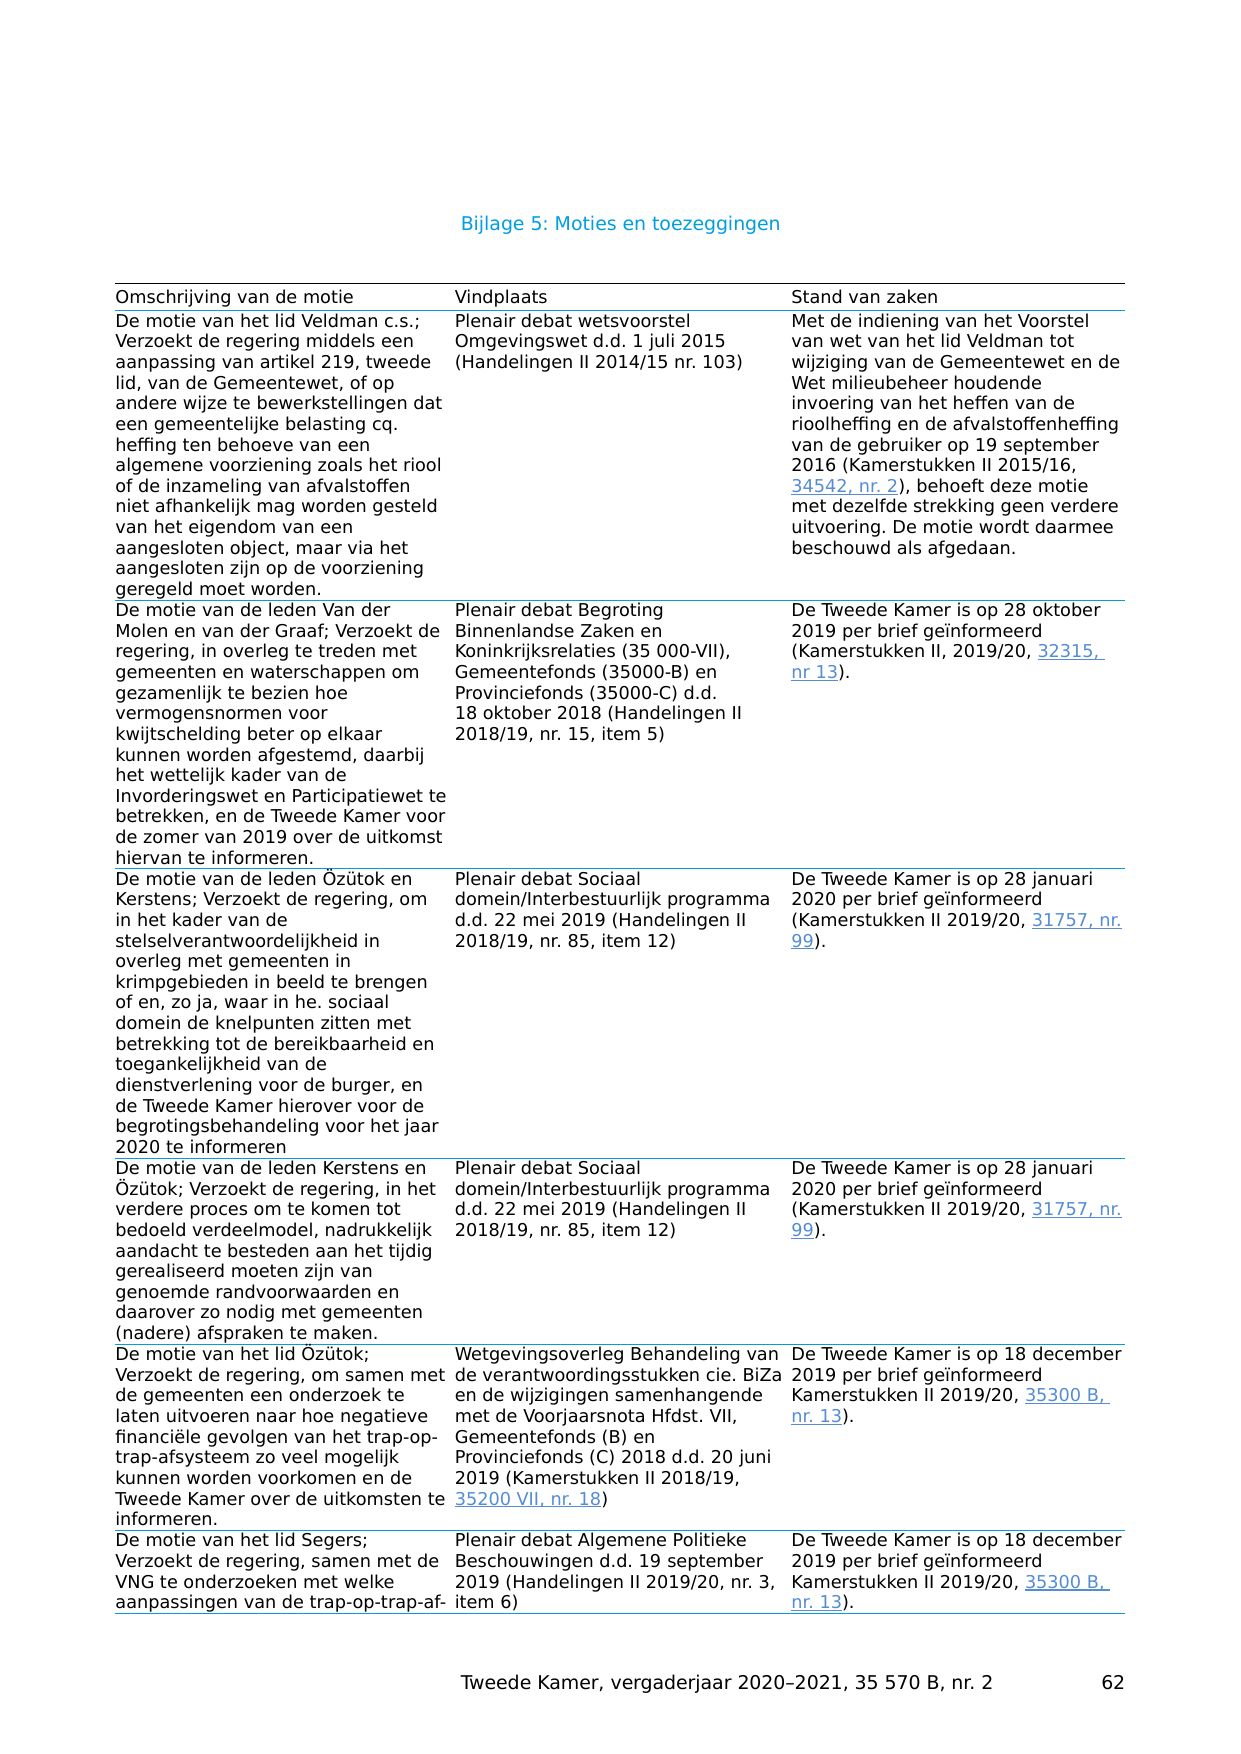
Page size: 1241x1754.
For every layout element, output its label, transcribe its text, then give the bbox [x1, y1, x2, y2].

table_cell Wetgevingsoverleg Behandeling van de verantwoordingsstukken cie. BiZa en de wijzigingen samenhangende met de Voorjaarsnota Hfdst. VII, Gemeentefonds (B) en Provinciefonds (C) 2018 d.d. 20 juni 2019 (Kamerstukken II 2018/19, 35200 VII, nr. 18) [452, 1345, 788, 1530]
table_cell Vindplaats [452, 284, 788, 310]
table_cell De motie van het lid Özütok; Verzoekt de regering, om samen met de gemeenten een onderzoek te laten uitvoeren naar hoe negatieve financiële gevolgen van het trap-op-trap-afsysteem zo veel mogelijk kunnen worden voorkomen en de Tweede Kamer over de uitkomsten te informeren. [115, 1345, 452, 1530]
table_cell De motie van het lid Veldman c.s.; Verzoekt de regering middels een aanpassing van artikel 219, tweede lid, van de Gemeentewet, of op andere wijze te bewerkstellingen dat een gemeentelijke belasting cq. heffing ten behoeve van een algemene voorziening zoals het riool of de inzameling van afvalstoffen niet afhankelijk mag worden gesteld van het eigendom van een aangesloten object, maar via het aangesloten zijn op de voorziening geregeld moet worden. [115, 311, 452, 599]
title Bijlage 5: Moties en toezeggingen [461, 213, 1125, 235]
table_cell De Tweede Kamer is op 28 januari 2020 per brief geïnformeerd (Kamerstukken II 2019/20, 31757, nr. 99). [788, 1159, 1125, 1344]
table_cell De motie van de leden Özütok en Kerstens; Verzoekt de regering, om in het kader van de stelselverantwoordelijkheid in overleg met gemeenten in krimpgebieden in beeld te brengen of en, zo ja, waar in he. sociaal domein de knelpunten zitten met betrekking tot de bereikbaarheid en toegankelijkheid van de dienstverlening voor de burger, en de Tweede Kamer hierover voor de begrotingsbehandeling voor het jaar 2020 te informeren [115, 869, 452, 1157]
table_cell De motie van het lid Segers; Verzoekt de regering, samen met de VNG te onderzoeken met welke aanpassingen van de trap-op-trap-af- [115, 1531, 452, 1613]
table_cell Plenair debat Sociaal domein/Interbestuurlijk programma d.d. 22 mei 2019 (Handelingen II 2018/19, nr. 85, item 12) [452, 1159, 788, 1344]
table_cell Omschrijving van de motie [115, 284, 452, 310]
table_cell De Tweede Kamer is op 18 december 2019 per brief geïnformeerd Kamerstukken II 2019/20, 35300 B, nr. 13). [788, 1345, 1125, 1530]
table_cell De Tweede Kamer is op 28 oktober 2019 per brief geïnformeerd (Kamerstukken II, 2019/20, 32315, nr 13). [788, 601, 1125, 868]
table_cell Plenair debat wetsvoorstel Omgevingswet d.d. 1 juli 2015 (Handelingen II 2014/15 nr. 103) [452, 311, 788, 599]
table_cell De motie van de leden Van der Molen en van der Graaf; Verzoekt de regering, in overleg te treden met gemeenten en waterschappen om gezamenlijk te bezien hoe vermogensnormen voor kwijtschelding beter op elkaar kunnen worden afgestemd, daarbij het wettelijk kader van de Invorderingswet en Participatiewet te betrekken, en de Tweede Kamer voor de zomer van 2019 over de uitkomst hiervan te informeren. [115, 601, 452, 868]
table_cell De Tweede Kamer is op 18 december 2019 per brief geïnformeerd Kamerstukken II 2019/20, 35300 B, nr. 13). [788, 1531, 1125, 1613]
table_cell De Tweede Kamer is op 28 januari 2020 per brief geïnformeerd (Kamerstukken II 2019/20, 31757, nr. 99). [788, 869, 1125, 1157]
table_cell Plenair debat Sociaal domein/Interbestuurlijk programma d.d. 22 mei 2019 (Handelingen II 2018/19, nr. 85, item 12) [452, 869, 788, 1157]
table_cell Stand van zaken [788, 284, 1125, 310]
table_header Tabel 14 Door de Staten-Generaal aanvaarde moties die zijn afgerond (stand per 30 juni 2020) [115, 258, 1125, 283]
table_cell Plenair debat Begroting Binnenlandse Zaken en Koninkrijksrelaties (35 000-VII), Gemeentefonds (35000-B) en Provinciefonds (35000-C) d.d. 18 oktober 2018 (Handelingen II 2018/19, nr. 15, item 5) [452, 601, 788, 868]
table_cell Plenair debat Algemene Politieke Beschouwingen d.d. 19 september 2019 (Handelingen II 2019/20, nr. 3, item 6) [452, 1531, 788, 1613]
table_cell De motie van de leden Kerstens en Özütok; Verzoekt de regering, in het verdere proces om te komen tot bedoeld verdeelmodel, nadrukkelijk aandacht te besteden aan het tijdig gerealiseerd moeten zijn van genoemde randvoorwaarden en daarover zo nodig met gemeenten (nadere) afspraken te maken. [115, 1159, 452, 1344]
table_cell Met de indiening van het Voorstel van wet van het lid Veldman tot wijziging van de Gemeentewet en de Wet milieubeheer houdende invoering van het heffen van de rioolheffing en de afvalstoffenheffing van de gebruiker op 19 september 2016 (Kamerstukken II 2015/16, 34542, nr. 2), behoeft deze motie met dezelfde strekking geen verdere uitvoering. De motie wordt daarmee beschouwd als afgedaan. [788, 311, 1125, 599]
